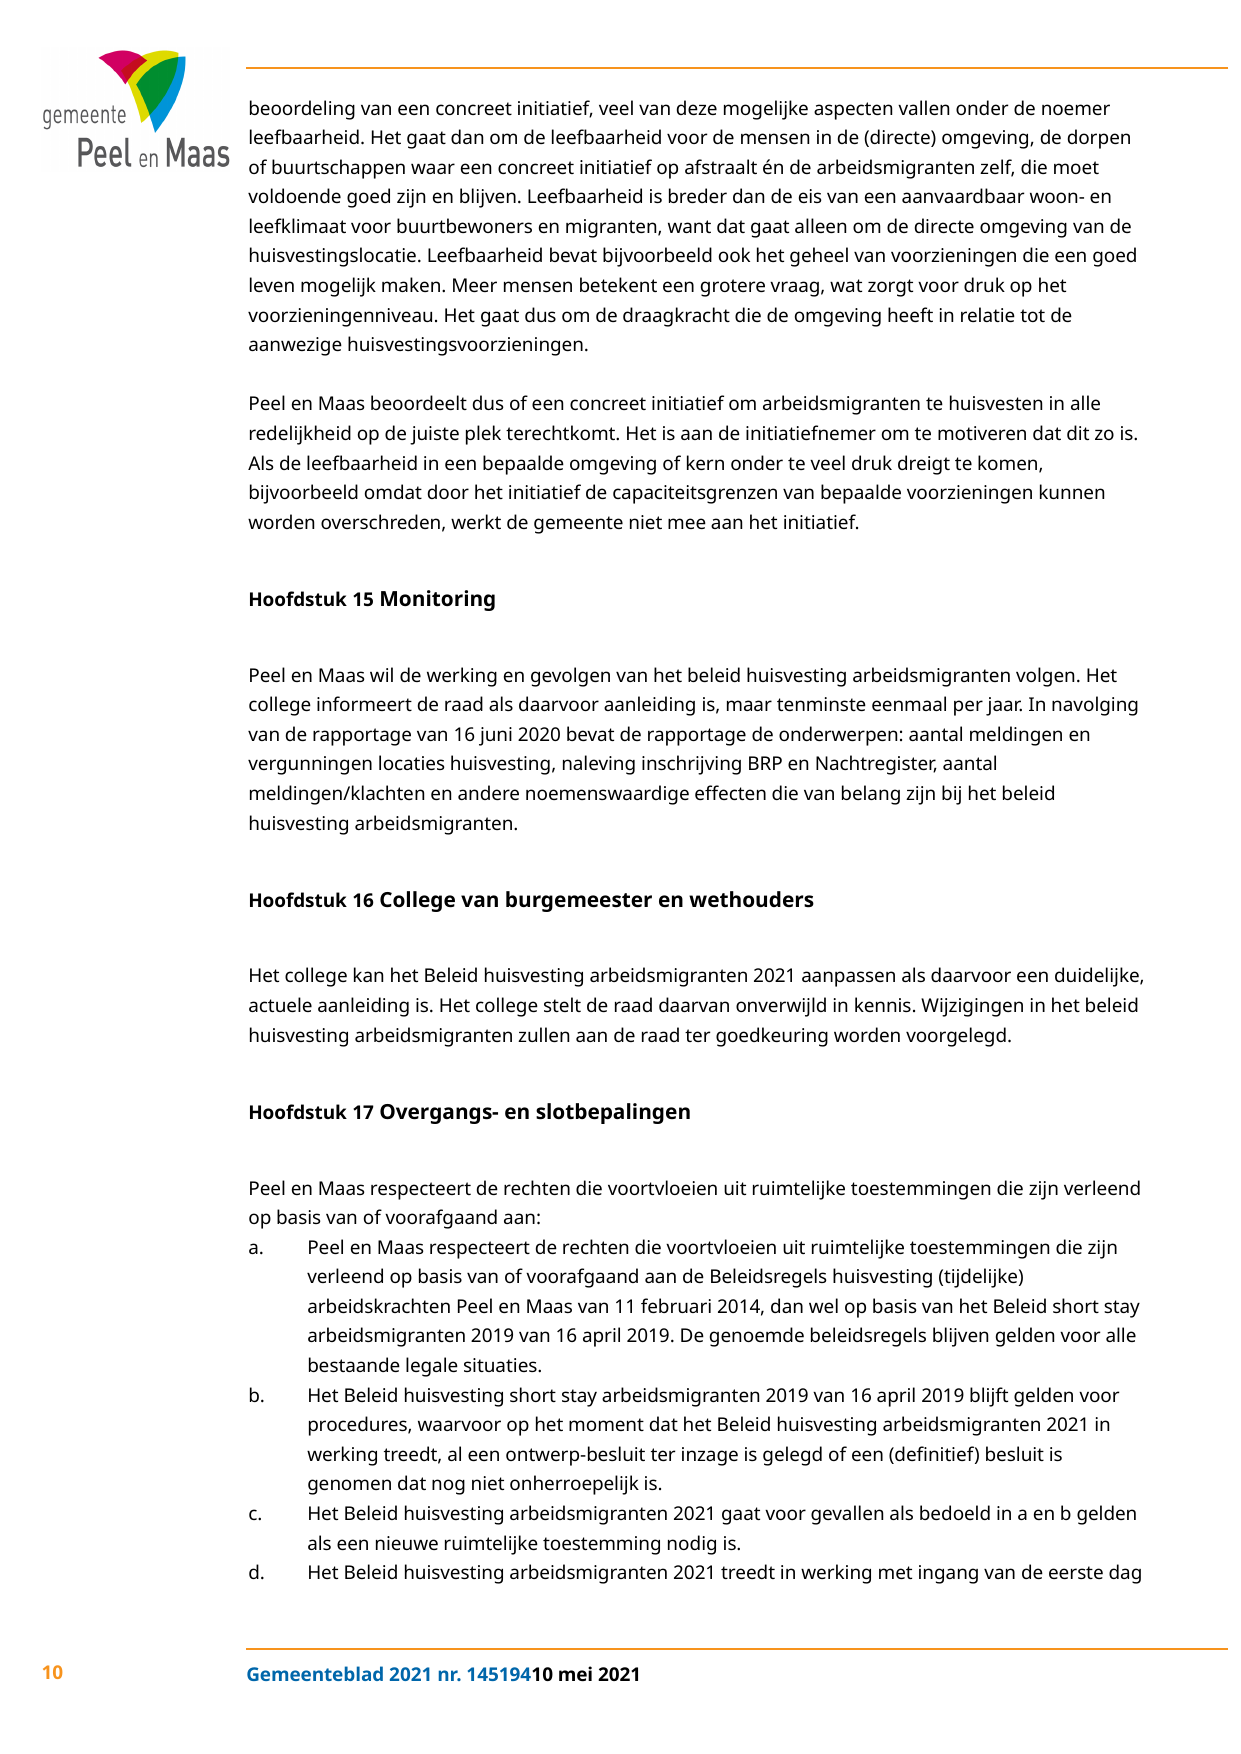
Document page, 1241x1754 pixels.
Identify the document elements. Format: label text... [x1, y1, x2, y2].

picture [41, 47, 231, 172]
list Peel en Maas respecteert de rechten die voortvloeien uit ruimtelijke toestemmingen die zijn verleend op basis van of voorafgaand aan de Beleidsregels huisvesting (tijdelijke) arbeidskrachten Peel en Maas van 11 februari 2014, dan wel op basis van het Beleid short stay arbeidsmigranten 2019 van 16 april 2019. De genoemde beleidsregels blijven gelden voor alle bestaande legale situaties. [248, 1234, 1152, 1378]
text Peel en Maas wil de werking en gevolgen van het beleid huisvesting arbeidsmigranten volgen. Het college informeert de raad als daarvoor aanleiding is, maar tenminste eenmaal per jaar. In navolging van de rapportage van 16 juni 2020 bevat de rapportage de onderwerpen: aantal meldingen en vergunningen locaties huisvesting, naleving inschrijving BRP en Nachtregister, aantal meldingen/klachten en andere noemenswaardige effecten die van belang zijn bij het beleid huisvesting arbeidsmigranten. [248, 662, 1152, 836]
text Hoofdstuk 16 College van burgemeester en wethouders [248, 885, 1152, 913]
text Het college kan het Beleid huisvesting arbeidsmigranten 2021 aanpassen als daarvoor een duidelijke, actuele aanleiding is. Het college stelt de raad daarvan onverwijld in kennis. Wijzigingen in het beleid huisvesting arbeidsmigranten zullen aan de raad ter goedkeuring worden voorgelegd. [248, 963, 1152, 1048]
text Peel en Maas respecteert de rechten die voortvloeien uit ruimtelijke toestemmingen die zijn verleend op basis van of voorafgaand aan: [248, 1175, 1152, 1230]
text beoordeling van een concreet initiatief, veel van deze mogelijke aspecten vallen onder de noemer leefbaarheid. Het gaat dan om de leefbaarheid voor de mensen in de (directe) omgeving, de dorpen of buurtschappen waar een concreet initiatief op afstraalt én de arbeidsmigranten zelf, die moet voldoende goed zijn en blijven. Leefbaarheid is breder dan de eis van een aanvaardbaar woon- en leefklimaat voor buurtbewoners en migranten, want dat gaat alleen om de directe omgeving van de huisvestingslocatie. Leefbaarheid bevat bijvoorbeeld ook het geheel van voorzieningen die een goed leven mogelijk maken. Meer mensen betekent een grotere vraag, wat zorgt voor druk op het voorzieningenniveau. Het gaat dus om de draagkracht die de omgeving heeft in relatie tot de aanwezige huisvestingsvoorzieningen. [248, 95, 1152, 357]
list Het Beleid huisvesting arbeidsmigranten 2021 gaat voor gevallen als bedoeld in a en b gelden als een nieuwe ruimtelijke toestemming nodig is. [248, 1500, 1152, 1556]
text Peel en Maas beoordeelt dus of een concreet initiatief om arbeidsmigranten te huisvesten in alle redelijkheid op de juiste plek terechtkomt. Het is aan de initiatiefnemer om te motiveren dat dit zo is. Als de leefbaarheid in een bepaalde omgeving of kern onder te veel druk dreigt te komen, bijvoorbeeld omdat door het initiatief de capaciteitsgrenzen van bepaalde voorzieningen kunnen worden overschreden, werkt de gemeente niet mee aan het initiatief. [248, 391, 1152, 535]
text Hoofdstuk 17 Overgangs- en slotbepalingen [248, 1097, 1152, 1126]
list Het Beleid huisvesting short stay arbeidsmigranten 2019 van 16 april 2019 blijft gelden voor procedures, waarvoor op het moment dat het Beleid huisvesting arbeidsmigranten 2021 in werking treedt, al een ontwerp-besluit ter inzage is gelegd of een (definitief) besluit is genomen dat nog niet onherroepelijk is. [248, 1382, 1152, 1496]
text Hoofdstuk 15 Monitoring [248, 584, 1152, 613]
list Het Beleid huisvesting arbeidsmigranten 2021 treedt in werking met ingang van de eerste dag [248, 1559, 1152, 1585]
